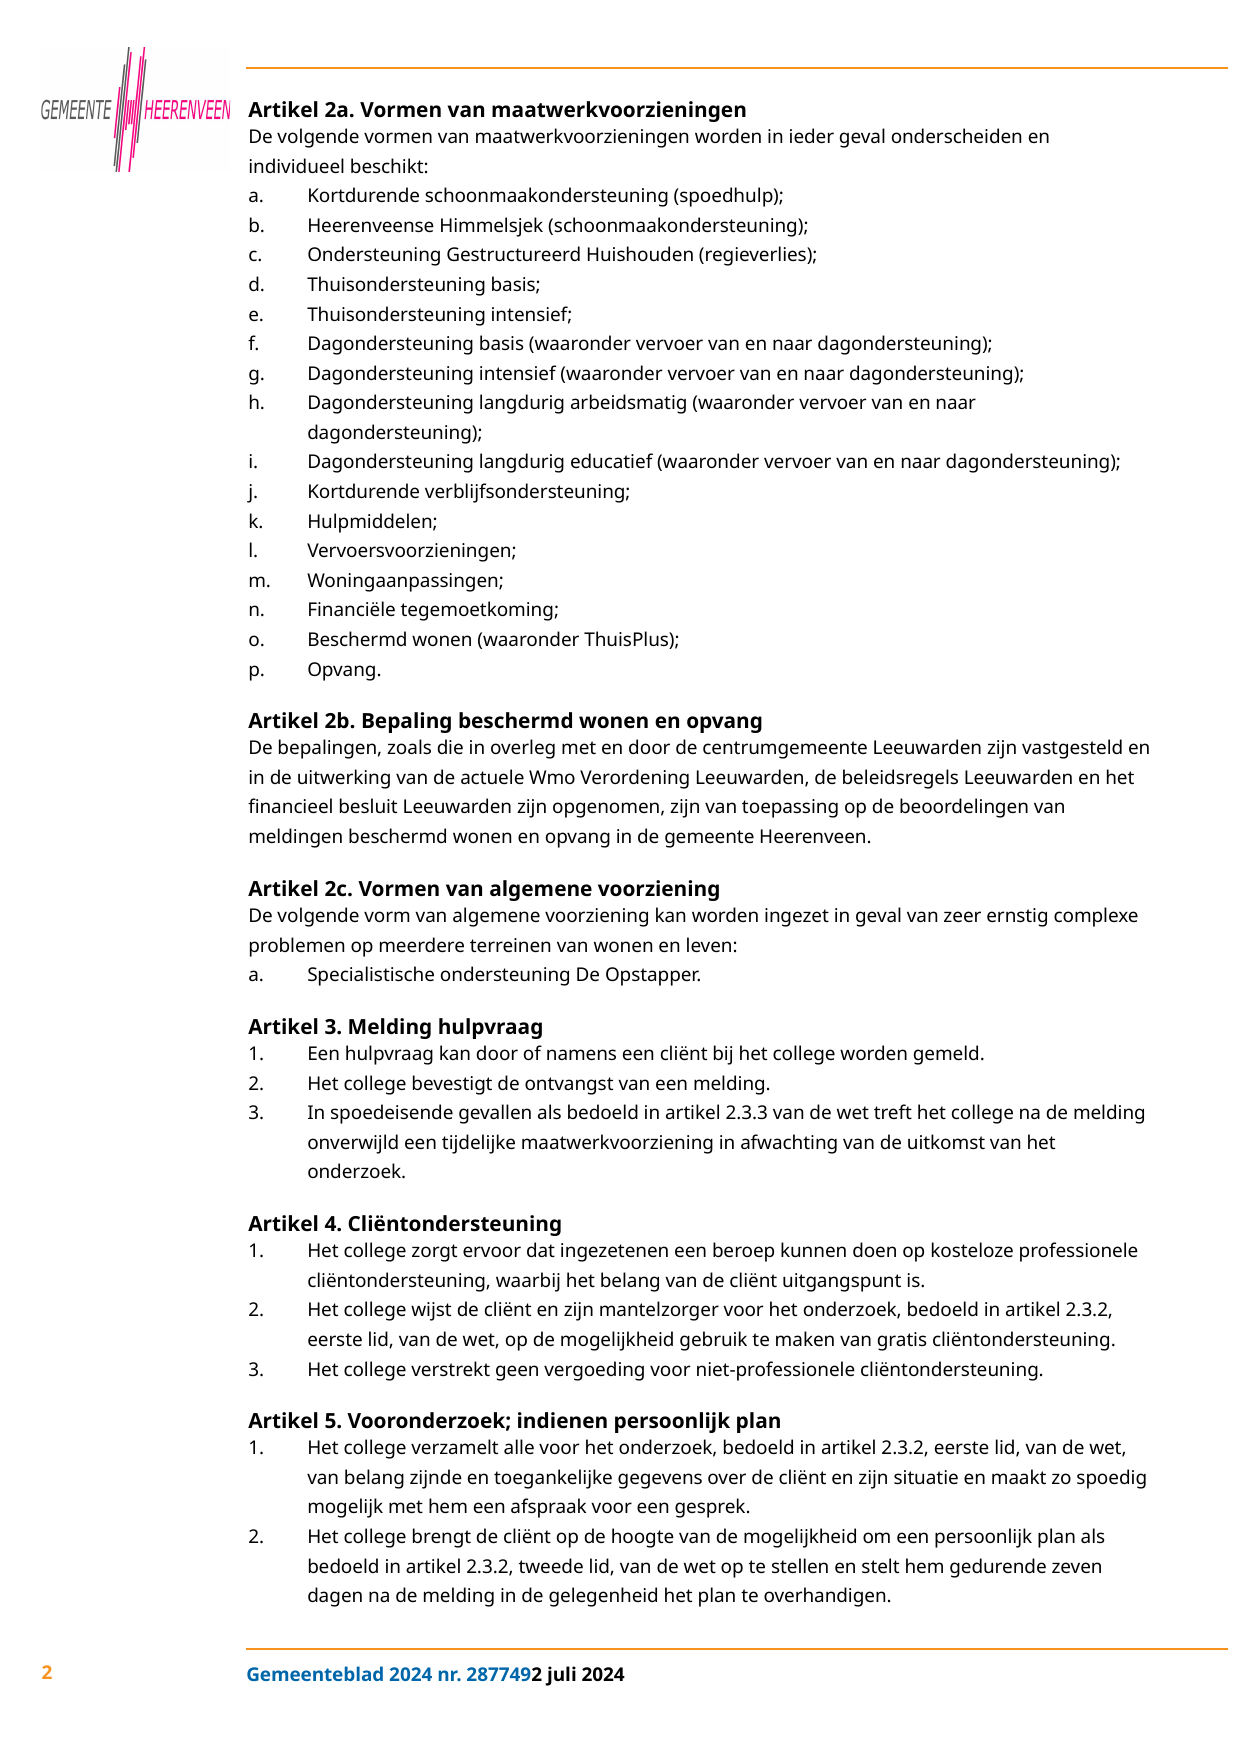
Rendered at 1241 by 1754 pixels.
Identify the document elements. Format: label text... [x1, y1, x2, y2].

list Het college bevestigt de ontvangst van een melding. [248, 1070, 1152, 1096]
list Vervoersvoorzieningen; [248, 537, 1152, 563]
list Opvang. [248, 656, 1152, 681]
list In spoedeisende gevallen als bedoeld in artikel 2.3.3 van de wet treft het college na de melding onverwijld een tijdelijke maatwerkvoorziening in afwachting van de uitkomst van het onderzoek. [248, 1099, 1152, 1184]
list Kortdurende schoonmaakondersteuning (spoedhulp); [248, 182, 1152, 208]
list Hulpmiddelen; [248, 508, 1152, 533]
list Thuisondersteuning intensief; [248, 301, 1152, 326]
list Kortdurende verblijfsondersteuning; [248, 478, 1152, 504]
list Een hulpvraag kan door of namens een cliënt bij het college worden gemeld. [248, 1040, 1152, 1066]
list Beschermd wonen (waaronder ThuisPlus); [248, 626, 1152, 652]
picture [41, 47, 231, 172]
list Heerenveense Himmelsjek (schoonmaakondersteuning); [248, 212, 1152, 238]
list Het college zorgt ervoor dat ingezetenen een beroep kunnen doen op kosteloze professionele cliëntondersteuning, waarbij het belang van de cliënt uitgangspunt is. [248, 1237, 1152, 1293]
list Het college verstrekt geen vergoeding voor niet-professionele cliëntondersteuning. [248, 1356, 1152, 1381]
list Ondersteuning Gestructureerd Huishouden (regieverlies); [248, 242, 1152, 267]
list Het college wijst de cliënt en zijn mantelzorger voor het onderzoek, bedoeld in artikel 2.3.2, eerste lid, van de wet, op de mogelijkheid gebruik te maken van gratis cliëntondersteuning. [248, 1297, 1152, 1352]
text Artikel 2c. Vormen van algemene voorziening [248, 874, 1152, 902]
list Dagondersteuning intensief (waaronder vervoer van en naar dagondersteuning); [248, 360, 1152, 386]
list Specialistische ondersteuning De Opstapper. [248, 961, 1152, 987]
text Artikel 4. Cliëntondersteuning [248, 1209, 1152, 1237]
list Het college verzamelt alle voor het onderzoek, bedoeld in artikel 2.3.2, eerste lid, van de wet, van belang zijnde en toegankelijke gegevens over de cliënt en zijn situatie en maakt zo spoedig mogelijk met hem een afspraak voor een gesprek. [248, 1434, 1152, 1519]
list Het college brengt de cliënt op de hoogte van de mogelijkheid om een persoonlijk plan als bedoeld in artikel 2.3.2, tweede lid, van de wet op te stellen en stelt hem gedurende zeven dagen na de melding in de gelegenheid het plan te overhandigen. [248, 1523, 1152, 1608]
text Artikel 2a. Vormen van maatwerkvoorzieningen [248, 95, 1152, 123]
text Artikel 3. Melding hulpvraag [248, 1012, 1152, 1040]
text Artikel 5. Vooronderzoek; indienen persoonlijk plan [248, 1406, 1152, 1434]
list Dagondersteuning basis (waaronder vervoer van en naar dagondersteuning); [248, 330, 1152, 356]
list Woningaanpassingen; [248, 567, 1152, 593]
list Financiële tegemoetkoming; [248, 597, 1152, 622]
text De bepalingen, zoals die in overleg met en door de centrumgemeente Leeuwarden zijn vastgesteld en in de uitwerking van de actuele Wmo Verordening Leeuwarden, de beleidsregels Leeuwarden en het financieel besluit Leeuwarden zijn opgenomen, zijn van toepassing op de beoordelingen van meldingen beschermd wonen en opvang in de gemeente Heerenveen. [248, 734, 1152, 849]
list Thuisondersteuning basis; [248, 271, 1152, 297]
text De volgende vormen van maatwerkvoorzieningen worden in ieder geval onderscheiden en individueel beschikt: [248, 123, 1152, 178]
text Artikel 2b. Bepaling beschermd wonen en opvang [248, 706, 1152, 734]
text De volgende vorm van algemene voorziening kan worden ingezet in geval van zeer ernstig complexe problemen op meerdere terreinen van wonen en leven: [248, 902, 1152, 957]
list Dagondersteuning langdurig arbeidsmatig (waaronder vervoer van en naar dagondersteuning); [248, 389, 1152, 445]
list Dagondersteuning langdurig educatief (waaronder vervoer van en naar dagondersteuning); [248, 449, 1152, 474]
